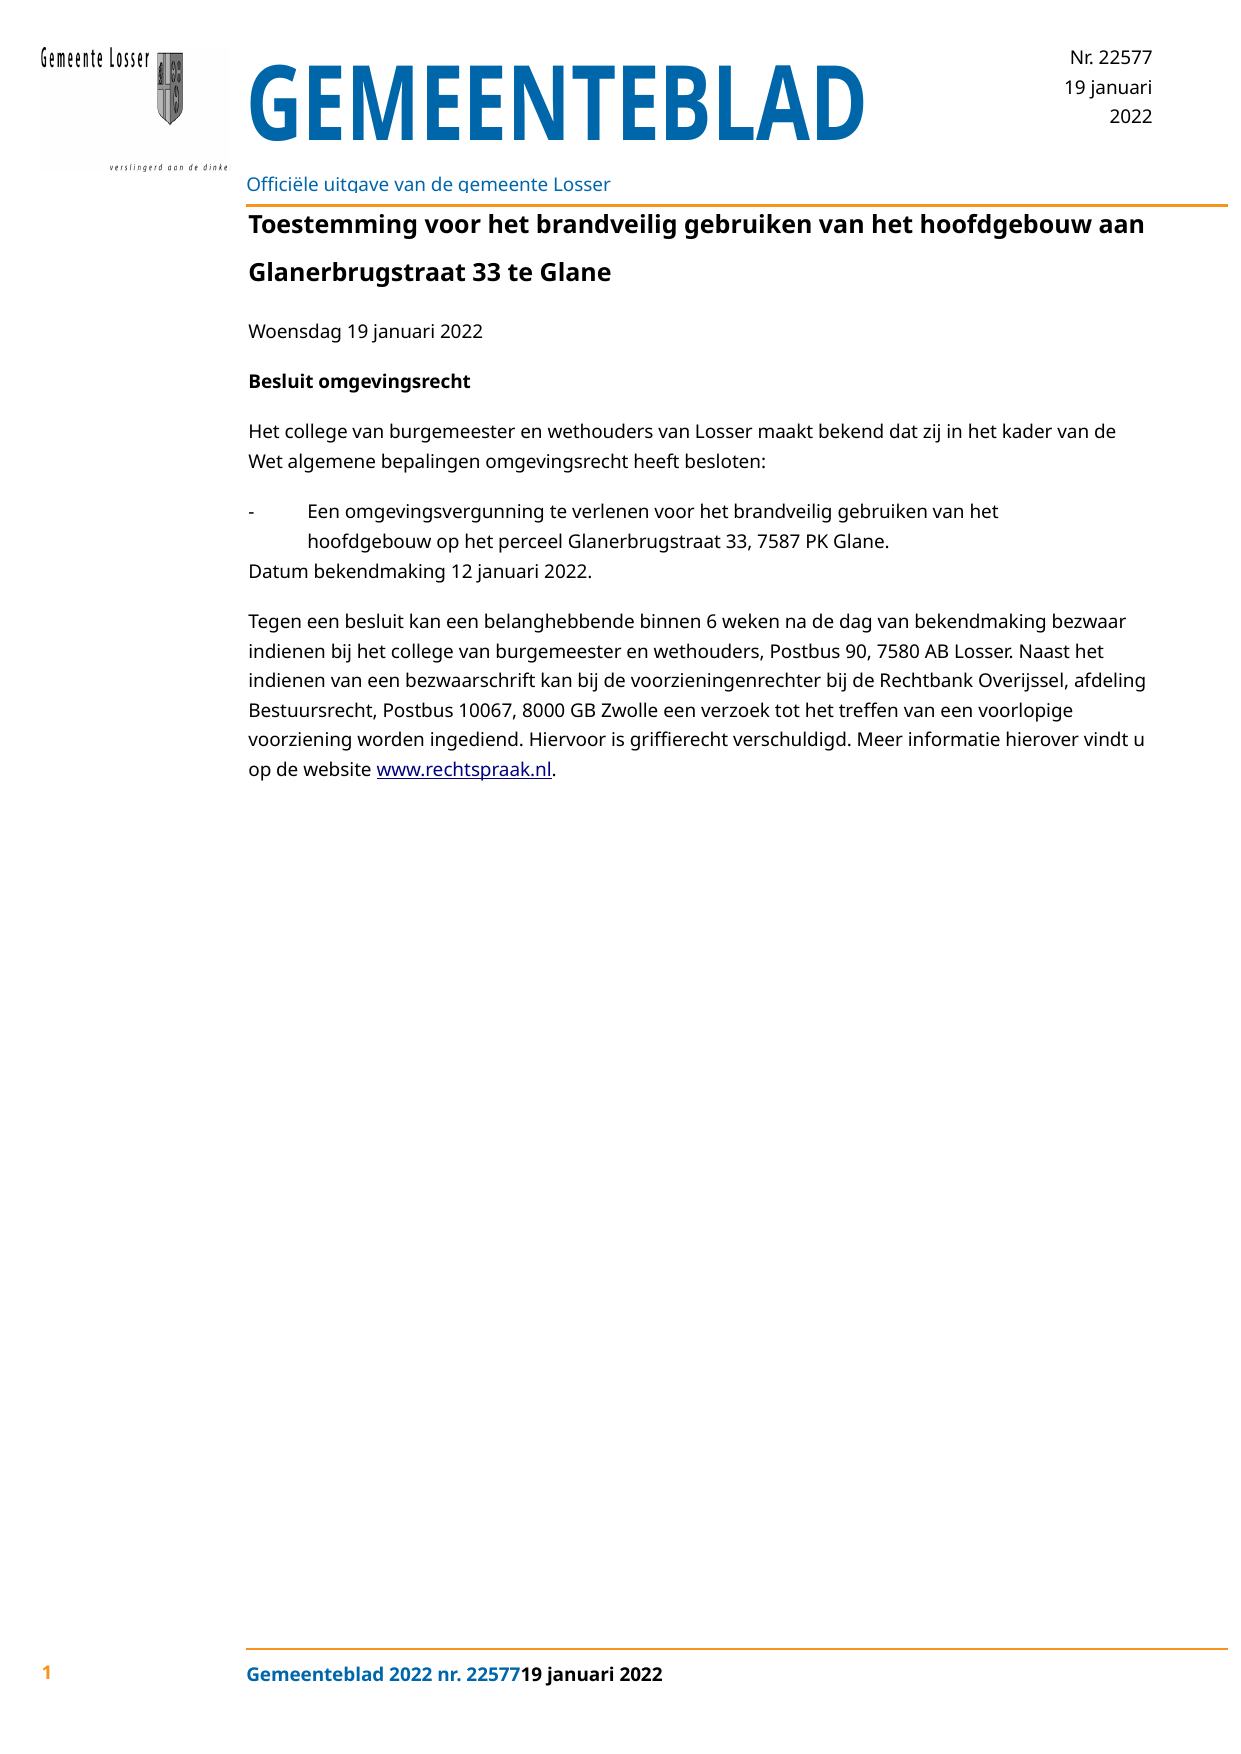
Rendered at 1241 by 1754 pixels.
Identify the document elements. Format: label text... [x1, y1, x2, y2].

picture [41, 47, 231, 172]
text Datum bekendmaking 12 januari 2022. [248, 558, 1152, 584]
text Besluit omgevingsrecht [248, 368, 1152, 394]
text Tegen een besluit kan een belanghebbende binnen 6 weken na de dag van bekendmaking bezwaar indienen bij het college van burgemeester en wethouders, Postbus 90, 7580 AB Losser. Naast het indienen van een bezwaarschrift kan bij de voorzieningenrechter bij de Rechtbank Overijssel, afdeling Bestuursrecht, Postbus 10067, 8000 GB Zwolle een verzoek tot het treffen van een voorlopige voorziening worden ingediend. Hiervoor is griffierecht verschuldigd. Meer informatie hierover vindt u op de website www.rechtspraak.nl. [248, 608, 1152, 782]
text Het college van burgemeester en wethouders van Losser maakt bekend dat zij in het kader van de Wet algemene bepalingen omgevingsrecht heeft besloten: [248, 419, 1152, 474]
text Toestemming voor het brandveilig gebruiken van het hoofdgebouw aan Glanerbrugstraat 33 te Glane [248, 207, 1152, 288]
text Woensdag 19 januari 2022 [248, 318, 1152, 344]
list hoofdgebouw op het perceel Glanerbrugstraat 33, 7587 PK Glane. [248, 528, 1152, 554]
list Een omgevingsvergunning te verlenen voor het brandveilig gebruiken van het [248, 499, 1152, 524]
